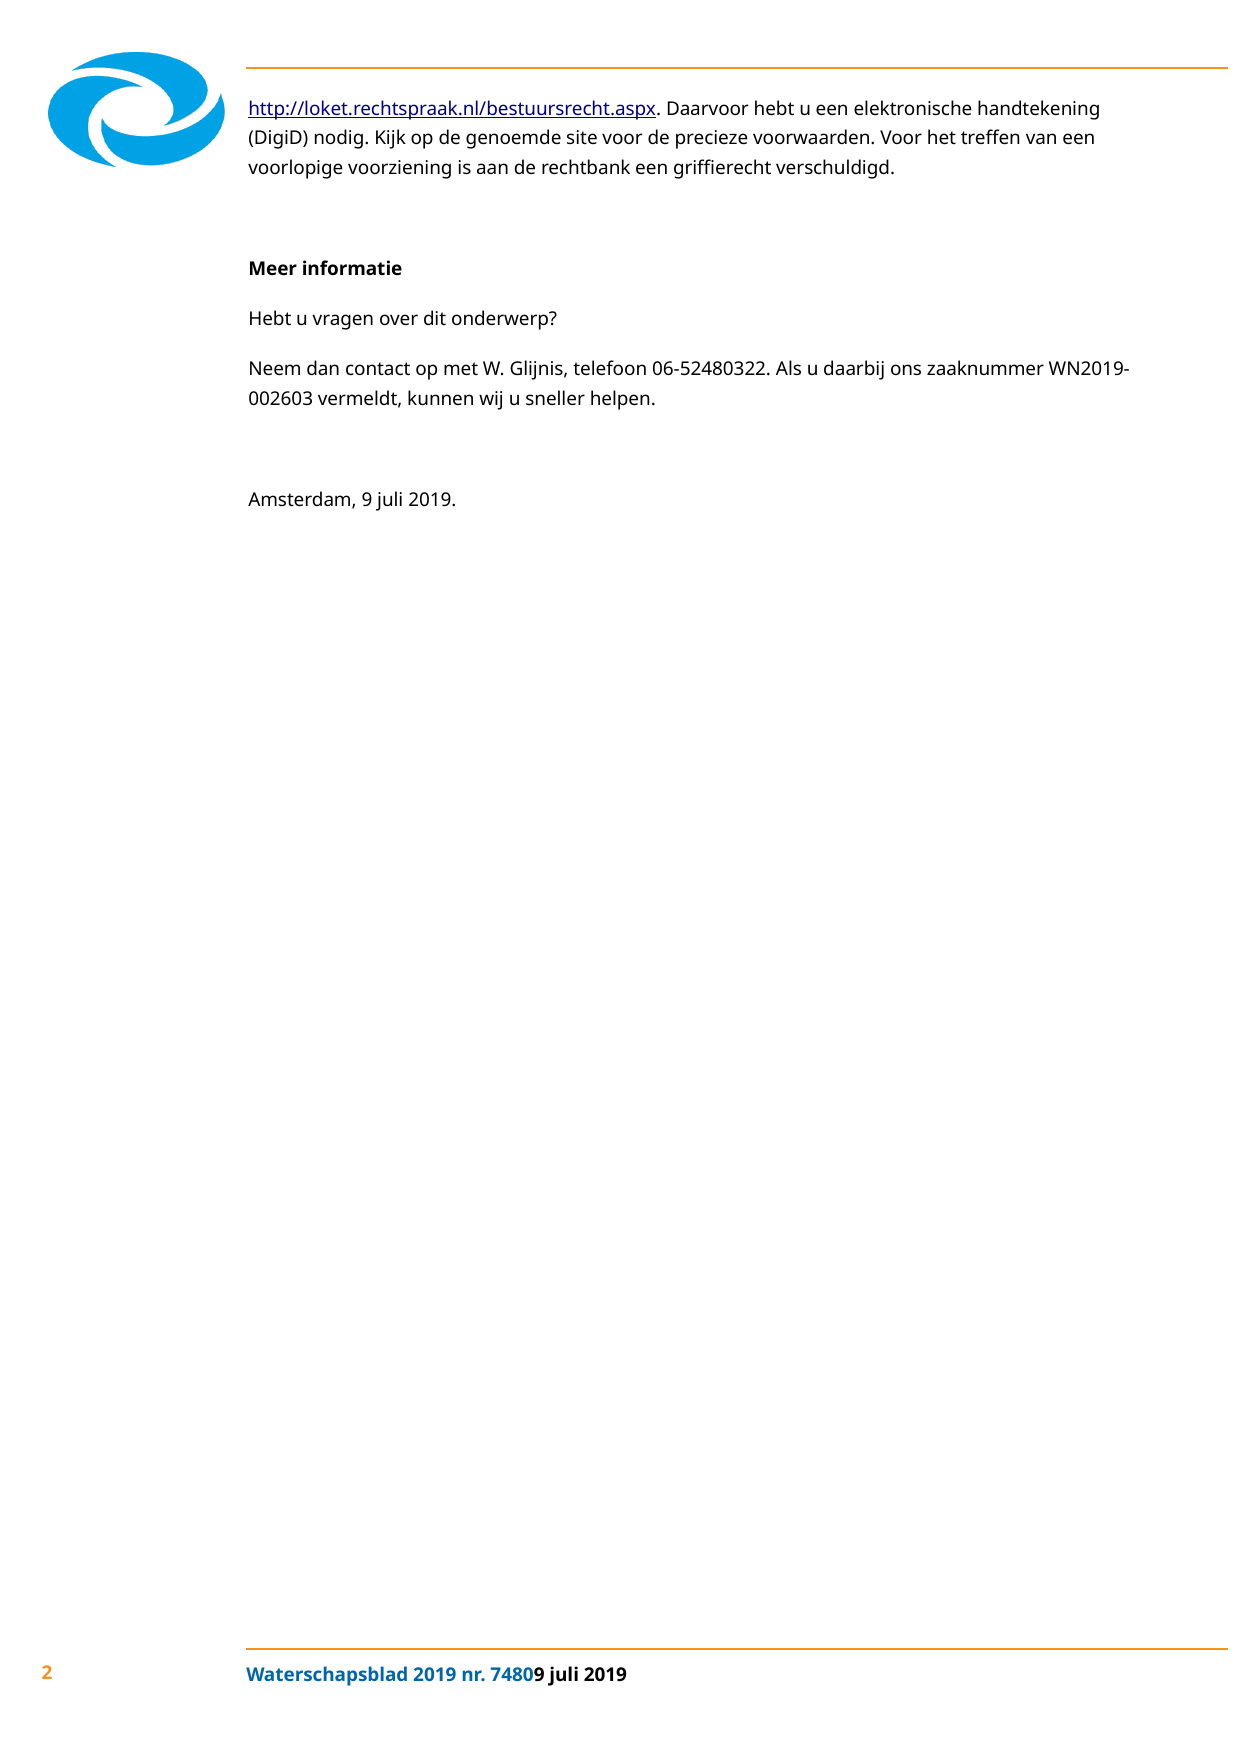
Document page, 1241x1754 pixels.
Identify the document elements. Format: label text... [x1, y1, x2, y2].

text Neem dan contact op met W. Glijnis, telefoon 06-52480322. Als u daarbij ons zaaknummer WN2019-002603 vermeldt, kunnen wij u sneller helpen. [248, 356, 1152, 411]
text Hebt u vragen over dit onderwerp? [248, 305, 1152, 331]
text http://loket.rechtspraak.nl/bestuursrecht.aspx. Daarvoor hebt u een elektronische handtekening (DigiD) nodig. Kijk op de genoemde site voor de precieze voorwaarden. Voor het treffen van een voorlopige voorziening is aan de rechtbank een griffierecht verschuldigd. [248, 95, 1152, 180]
text Amsterdam, 9 juli 2019. [248, 486, 1152, 512]
text Meer informatie [248, 255, 1152, 281]
picture [41, 47, 231, 172]
